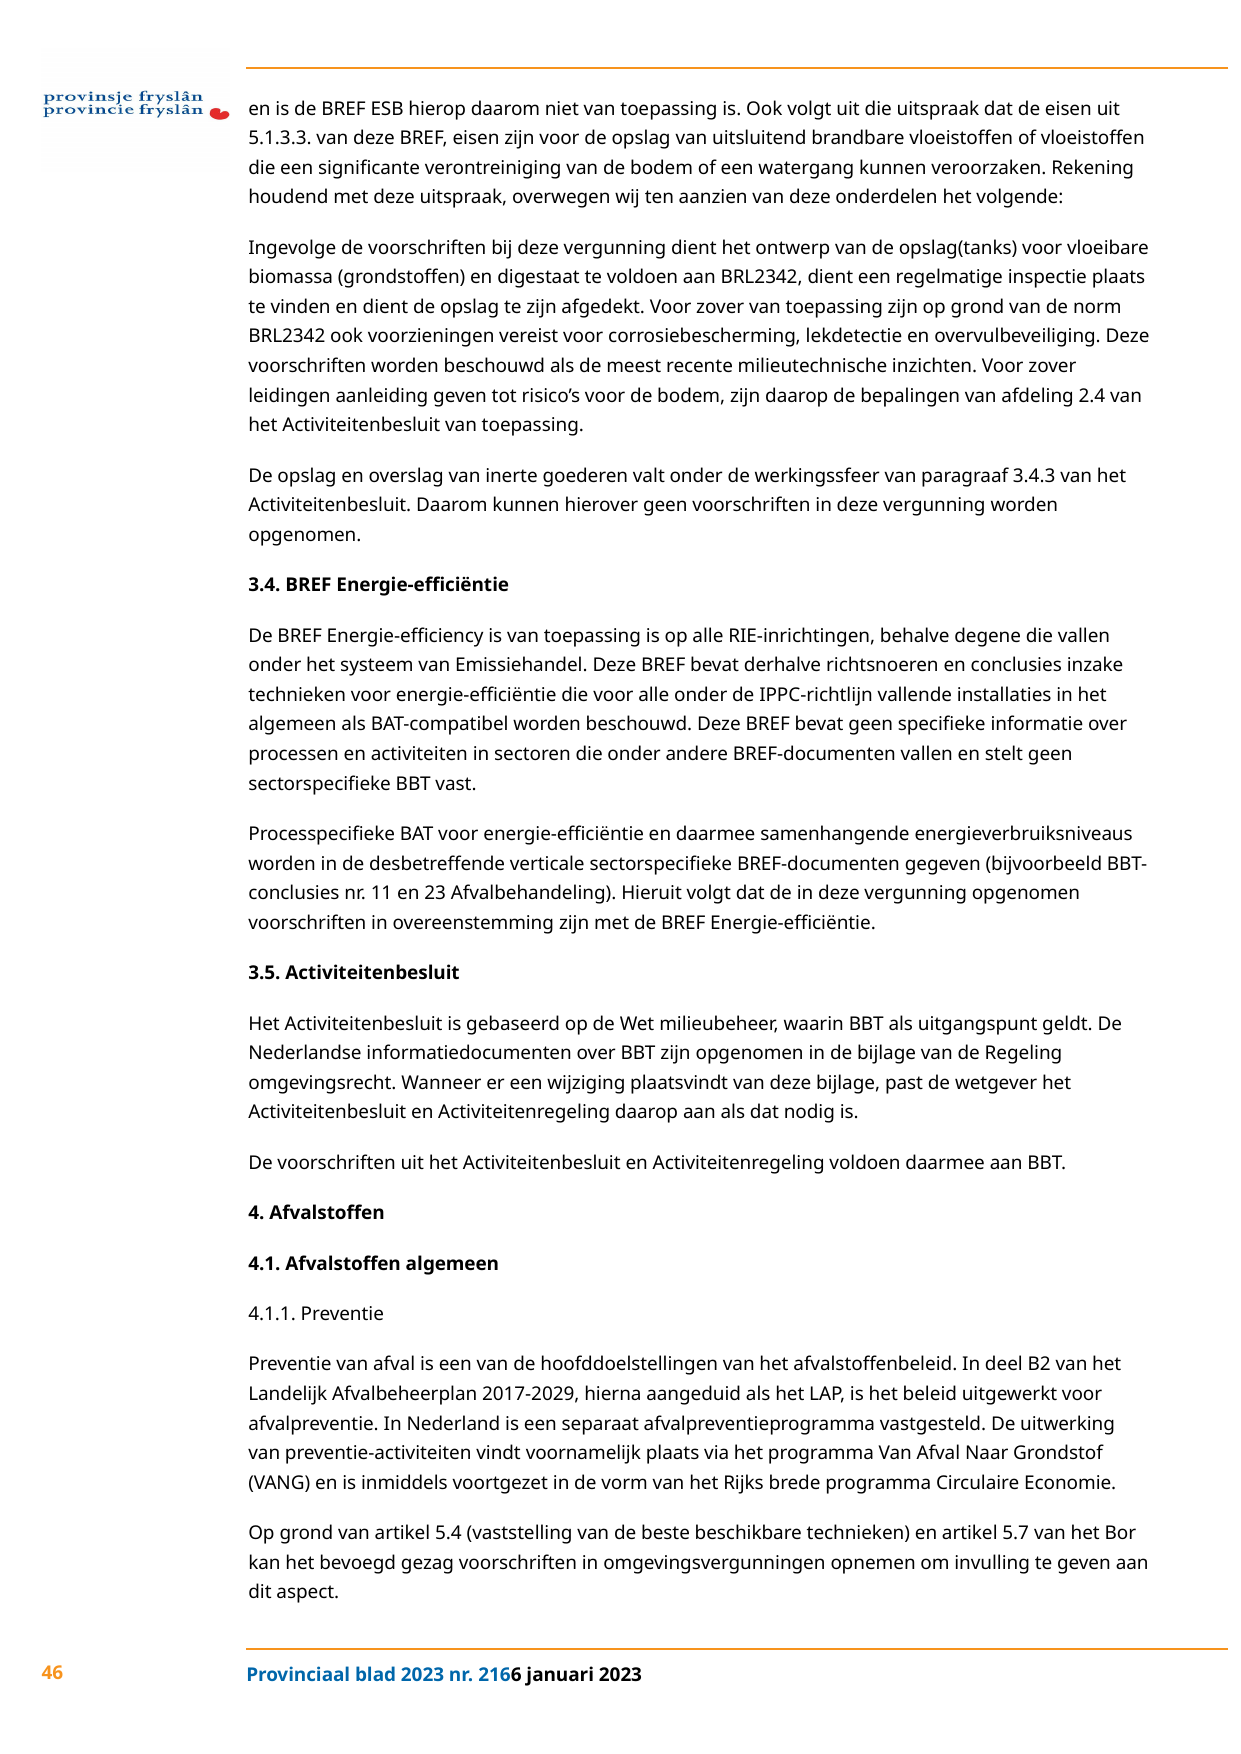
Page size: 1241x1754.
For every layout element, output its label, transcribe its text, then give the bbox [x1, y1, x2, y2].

text en is de BREF ESB hierop daarom niet van toepassing is. Ook volgt uit die uitspraak dat de eisen uit 5.1.3.3. van deze BREF, eisen zijn voor de opslag van uitsluitend brandbare vloeistoffen of vloeistoffen die een significante verontreiniging van de bodem of een watergang kunnen veroorzaken. Rekening houdend met deze uitspraak, overwegen wij ten aanzien van deze onderdelen het volgende: [248, 95, 1152, 209]
text 3.4. BREF Energie-efficiëntie [248, 571, 1152, 597]
picture [41, 47, 231, 172]
text Ingevolge de voorschriften bij deze vergunning dient het ontwerp van de opslag(tanks) voor vloeibare biomassa (grondstoffen) en digestaat te voldoen aan BRL2342, dient een regelmatige inspectie plaats te vinden en dient de opslag te zijn afgedekt. Voor zover van toepassing zijn op grond van de norm BRL2342 ook voorzieningen vereist voor corrosiebescherming, lekdetectie en overvulbeveiliging. Deze voorschriften worden beschouwd als de meest recente milieutechnische inzichten. Voor zover leidingen aanleiding geven tot risico’s voor de bodem, zijn daarop de bepalingen van afdeling 2.4 van het Activiteitenbesluit van toepassing. [248, 234, 1152, 437]
text 4.1. Afvalstoffen algemeen [248, 1250, 1152, 1276]
text Het Activiteitenbesluit is gebaseerd op de Wet milieubeheer, waarin BBT als uitgangspunt geldt. De Nederlandse informatiedocumenten over BBT zijn opgenomen in de bijlage van de Regeling omgevingsrecht. Wanneer er een wijziging plaatsvindt van deze bijlage, past de wetgever het Activiteitenbesluit en Activiteitenregeling daarop aan als dat nodig is. [248, 1010, 1152, 1124]
text 4. Afvalstoffen [248, 1199, 1152, 1225]
text De BREF Energie-efficiency is van toepassing is op alle RIE-inrichtingen, behalve degene die vallen onder het systeem van Emissiehandel. Deze BREF bevat derhalve richtsnoeren en conclusies inzake technieken voor energie-efficiëntie die voor alle onder de IPPC-richtlijn vallende installaties in het algemeen als BAT-compatibel worden beschouwd. Deze BREF bevat geen specifieke informatie over processen en activiteiten in sectoren die onder andere BREF-documenten vallen en stelt geen sectorspecifieke BBT vast. [248, 622, 1152, 796]
text Preventie van afval is een van de hoofddoelstellingen van het afvalstoffenbeleid. In deel B2 van het Landelijk Afvalbeheerplan 2017-2029, hierna aangeduid als het LAP, is het beleid uitgewerkt voor afvalpreventie. In Nederland is een separaat afvalpreventieprogramma vastgesteld. De uitwerking van preventie-activiteiten vindt voornamelijk plaats via het programma Van Afval Naar Grondstof (VANG) en is inmiddels voortgezet in de vorm van het Rijks brede programma Circulaire Economie. [248, 1351, 1152, 1495]
text De voorschriften uit het Activiteitenbesluit en Activiteitenregeling voldoen daarmee aan BBT. [248, 1149, 1152, 1175]
text Op grond van artikel 5.4 (vaststelling van de beste beschikbare technieken) en artikel 5.7 van het Bor kan het bevoegd gezag voorschriften in omgevingsvergunningen opnemen om invulling te geven aan dit aspect. [248, 1519, 1152, 1604]
text De opslag en overslag van inerte goederen valt onder de werkingssfeer van paragraaf 3.4.3 van het Activiteitenbesluit. Daarom kunnen hierover geen voorschriften in deze vergunning worden opgenomen. [248, 462, 1152, 547]
text 4.1.1. Preventie [248, 1300, 1152, 1326]
text 3.5. Activiteitenbesluit [248, 959, 1152, 985]
text Processpecifieke BAT voor energie-efficiëntie en daarmee samenhangende energieverbruiksniveaus worden in de desbetreffende verticale sectorspecifieke BREF-documenten gegeven (bijvoorbeeld BBT-conclusies nr. 11 en 23 Afvalbehandeling). Hieruit volgt dat de in deze vergunning opgenomen voorschriften in overeenstemming zijn met de BREF Energie-efficiëntie. [248, 820, 1152, 935]
